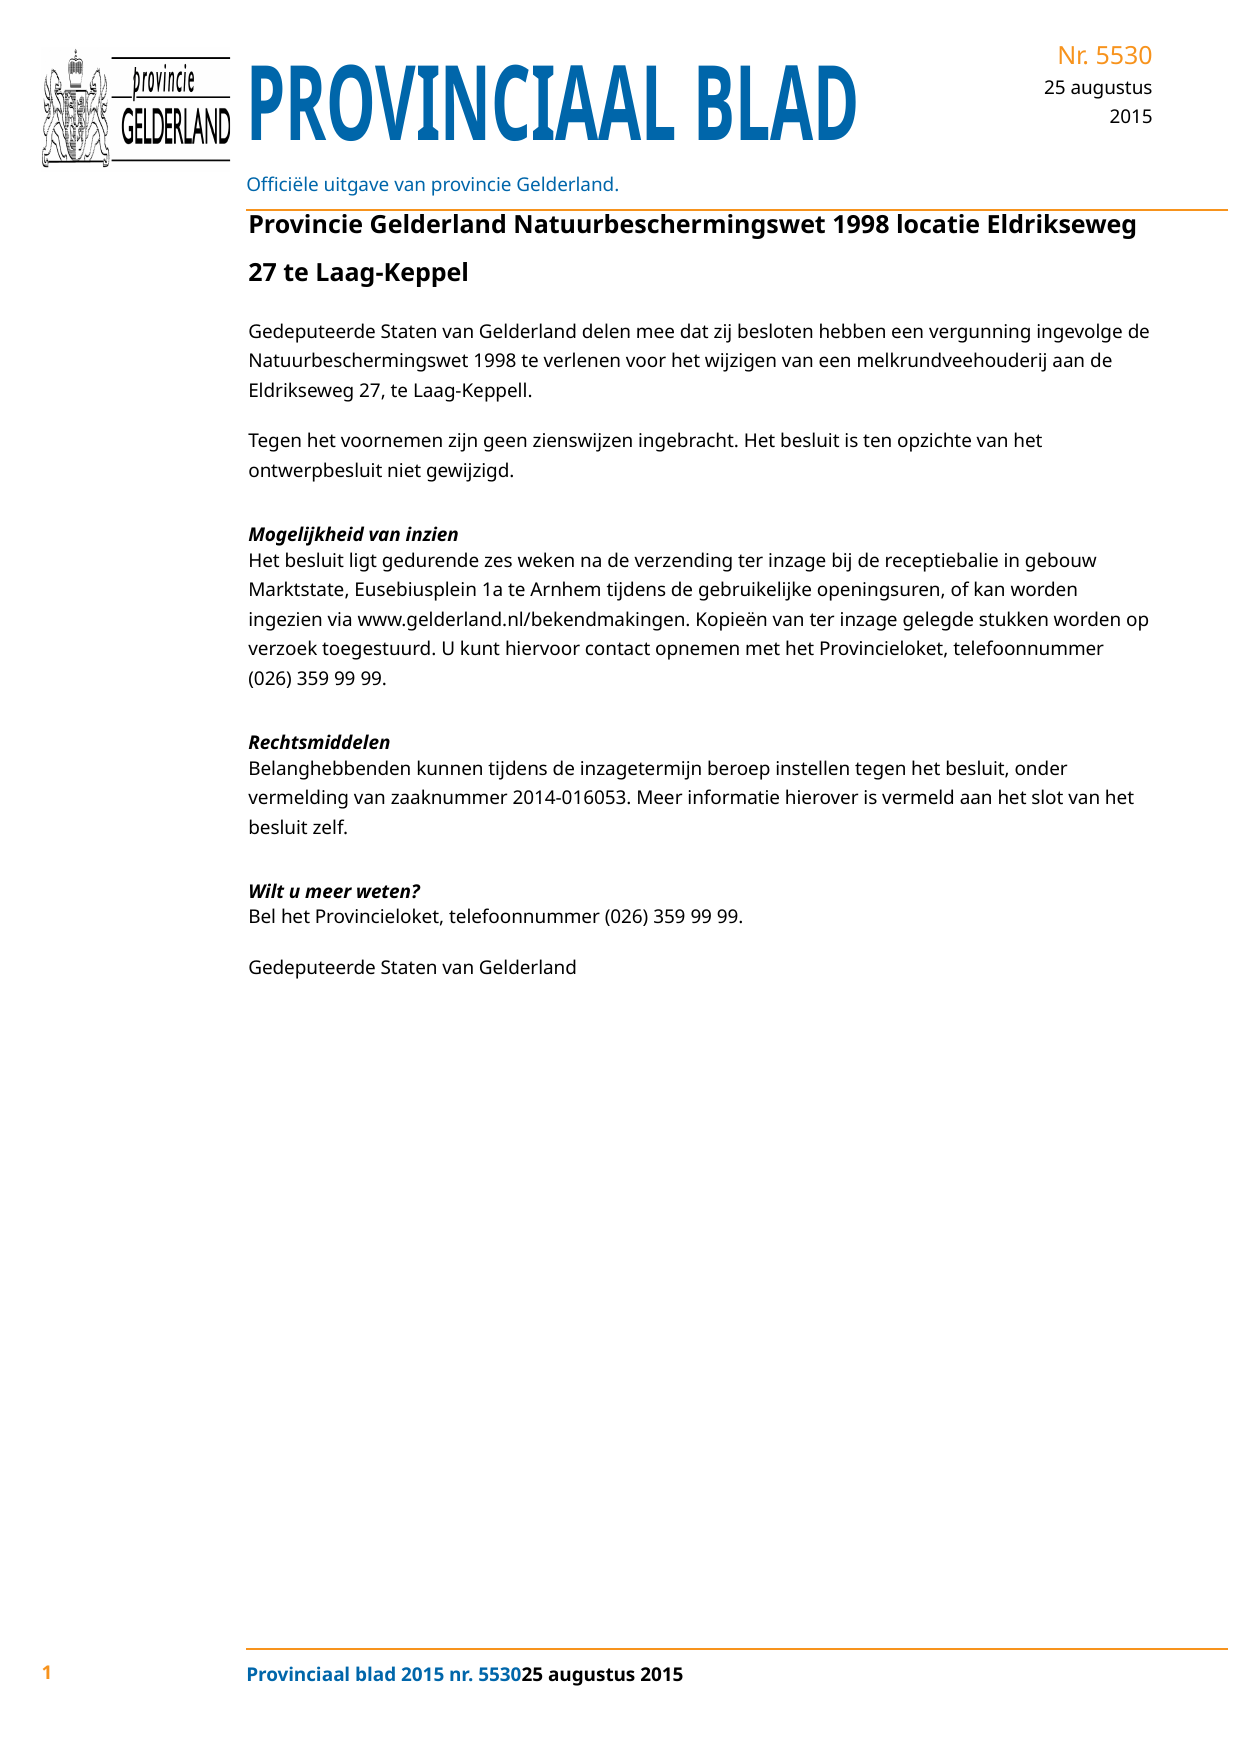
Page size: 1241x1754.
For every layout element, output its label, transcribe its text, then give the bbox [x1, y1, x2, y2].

text Gedeputeerde Staten van Gelderland [248, 954, 1152, 980]
text Tegen het voornemen zijn geen zienswijzen ingebracht. Het besluit is ten opzichte van het ontwerpbesluit niet gewijzigd. [248, 427, 1152, 483]
text Belanghebbenden kunnen tijdens de inzagetermijn beroep instellen tegen het besluit, onder vermelding van zaaknummer 2014-016053. Meer informatie hierover is vermeld aan het slot van het besluit zelf. [248, 755, 1152, 840]
text Provincie Gelderland Natuurbeschermingswet 1998 locatie Eldrikseweg 27 te Laag-Keppel [248, 211, 1152, 288]
picture [41, 47, 231, 172]
text Bel het Provincieloket, telefoonnummer (026) 359 99 99. [248, 904, 1152, 929]
text Het besluit ligt gedurende zes weken na de verzending ter inzage bij de receptiebalie in gebouw Marktstate, Eusebiusplein 1a te Arnhem tijdens de gebruikelijke openingsuren, of kan worden ingezien via www.gelderland.nl/bekendmakingen. Kopieën van ter inzage gelegde stukken worden op verzoek toegestuurd. U kunt hiervoor contact opnemen met het Provincieloket, telefoonnummer (026) 359 99 99. [248, 547, 1152, 691]
text Wilt u meer weten? [248, 878, 1152, 904]
text Mogelijkheid van inzien [248, 521, 1152, 547]
text Gedeputeerde Staten van Gelderland delen mee dat zij besloten hebben een vergunning ingevolge de Natuurbeschermingswet 1998 te verlenen voor het wijzigen van een melkrundveehouderij aan de Eldrikseweg 27, te Laag-Keppell. [248, 318, 1152, 403]
text Rechtsmiddelen [248, 729, 1152, 755]
